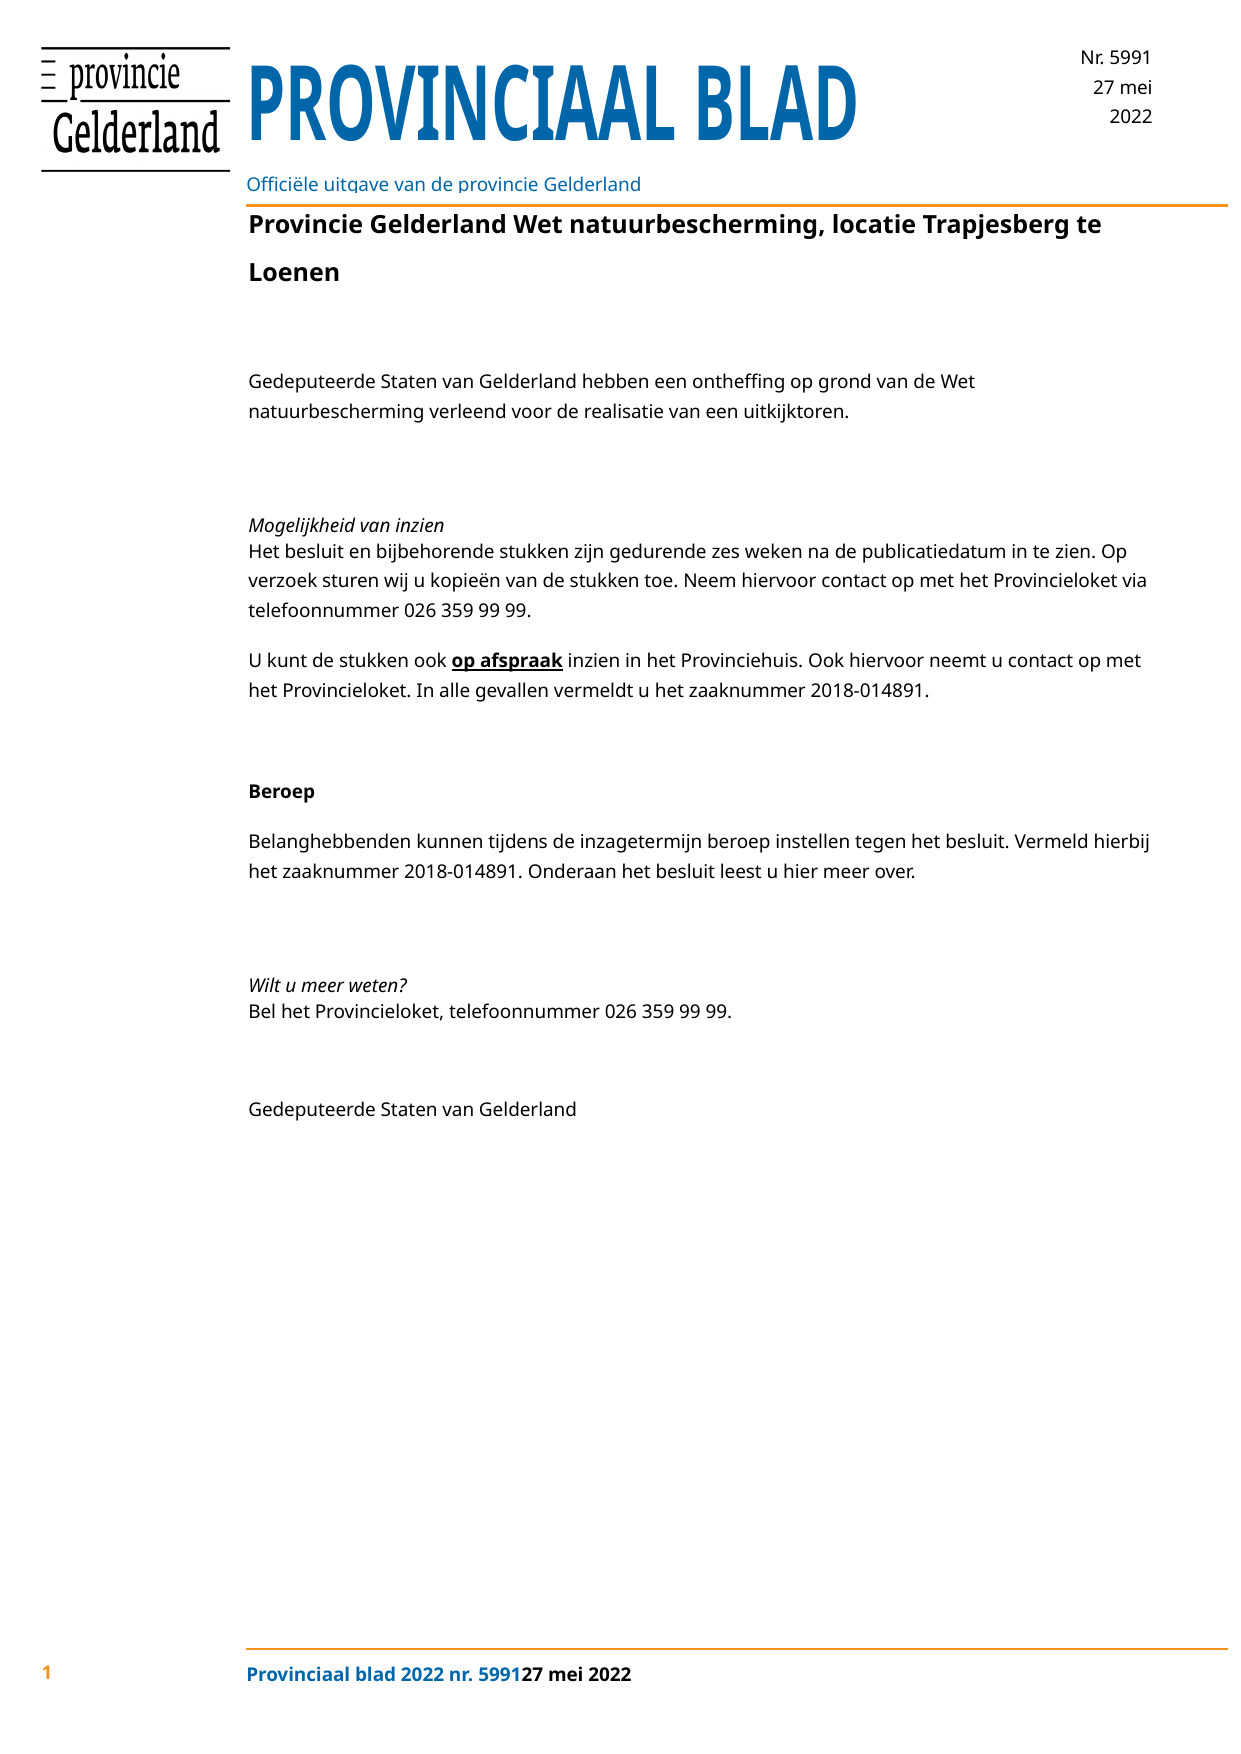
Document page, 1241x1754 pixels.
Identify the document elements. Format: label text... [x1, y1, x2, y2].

text U kunt de stukken ook op afspraak inzien in het Provinciehuis. Ook hiervoor neemt u contact op met het Provincieloket. In alle gevallen vermeldt u het zaaknummer 2018-014891. [248, 648, 1152, 703]
text Het besluit en bijbehorende stukken zijn gedurende zes weken na de publicatiedatum in te zien. Op verzoek sturen wij u kopieën van de stukken toe. Neem hiervoor contact op met het Provincieloket via telefoonnummer 026 359 99 99. [248, 538, 1152, 623]
text Beroep [248, 778, 1152, 804]
text Wilt u meer weten? [248, 972, 1152, 998]
text Bel het Provincieloket, telefoonnummer 026 359 99 99. [248, 998, 1152, 1024]
text Mogelijkheid van inzien [248, 512, 1152, 538]
text Gedeputeerde Staten van Gelderland [248, 1096, 1152, 1122]
picture [41, 47, 231, 172]
text Belanghebbenden kunnen tijdens de inzagetermijn beroep instellen tegen het besluit. Vermeld hierbij het zaaknummer 2018-014891. Onderaan het besluit leest u hier meer over. [248, 828, 1152, 884]
text Gedeputeerde Staten van Gelderland hebben een ontheffing op grond van de Wet natuurbescherming verleend voor de realisatie van een uitkijktoren. [248, 368, 1152, 424]
text Provincie Gelderland Wet natuurbescherming, locatie Trapjesberg te Loenen [248, 207, 1152, 288]
